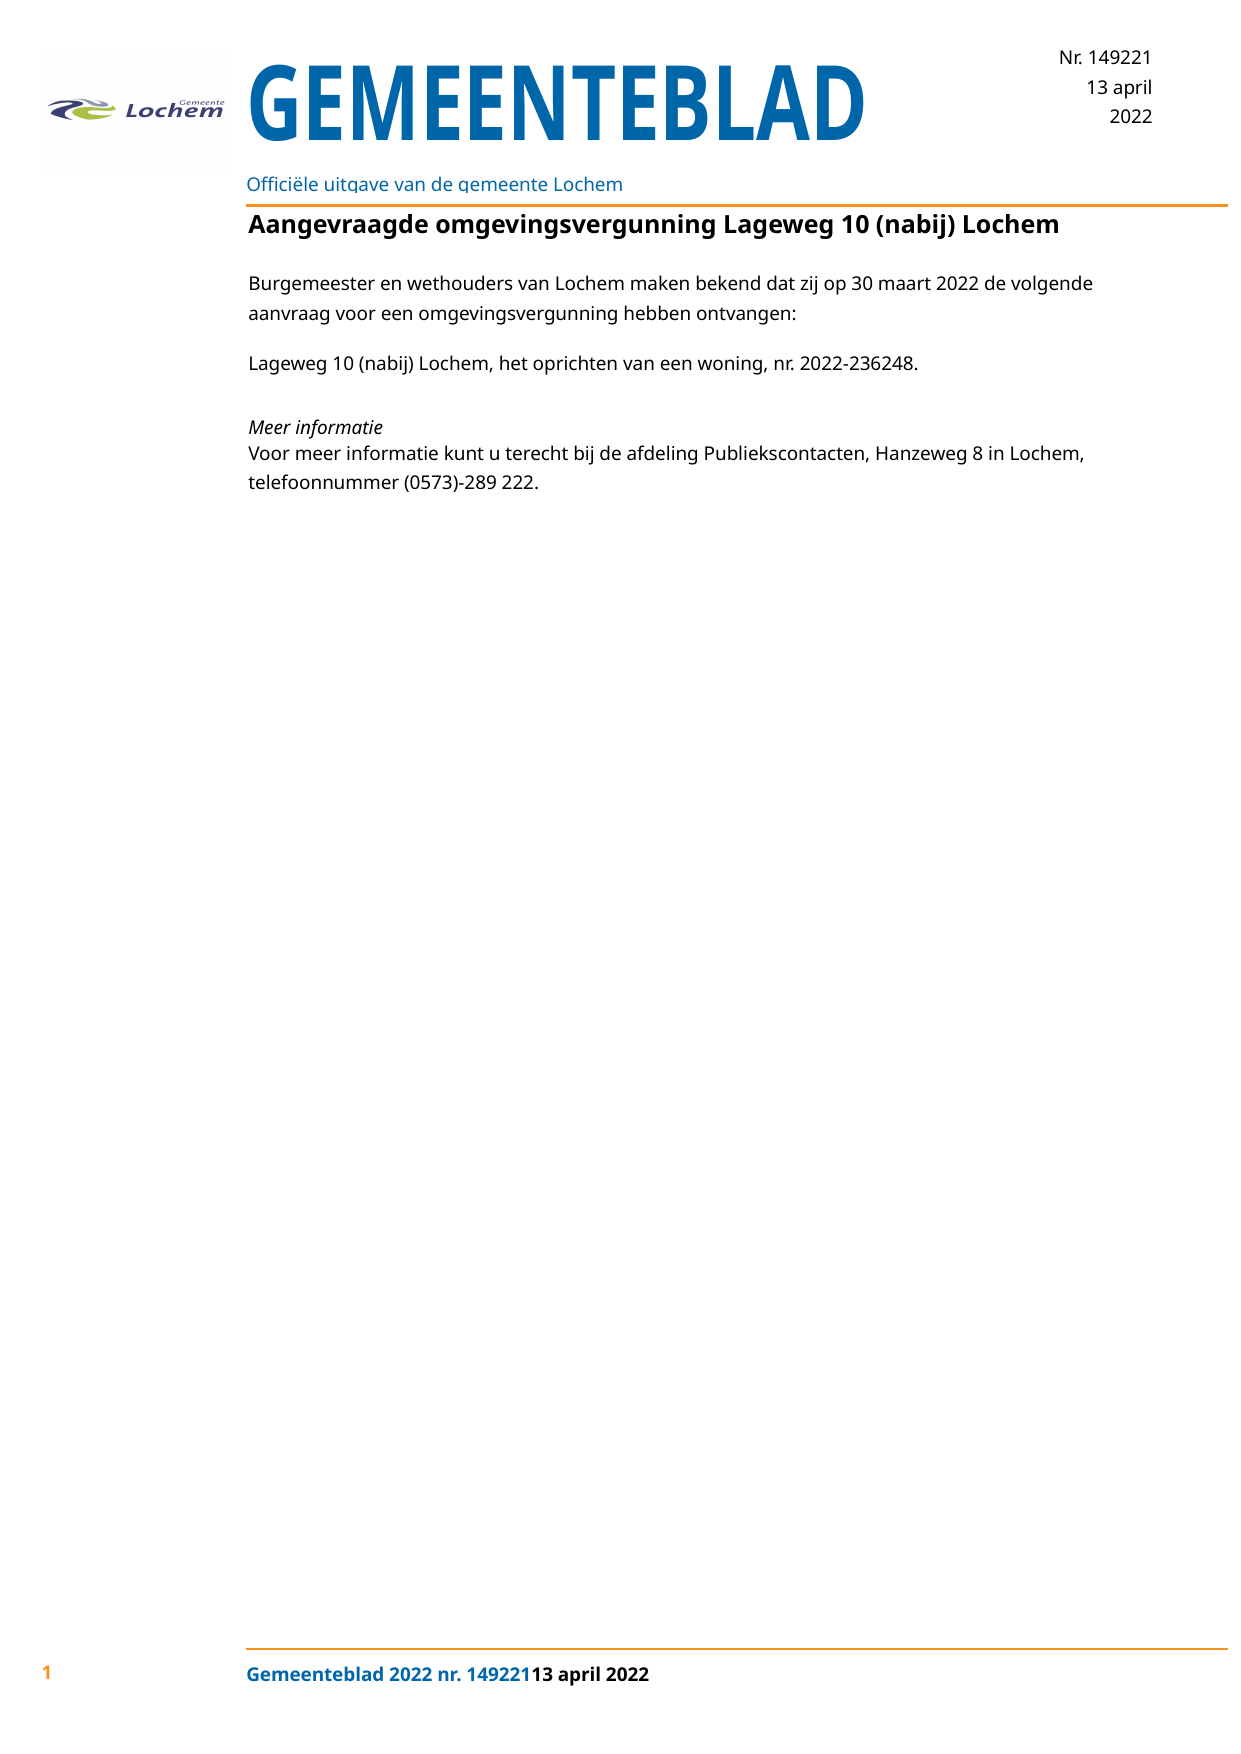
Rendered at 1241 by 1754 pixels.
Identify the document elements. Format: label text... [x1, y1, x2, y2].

text Meer informatie [248, 414, 1152, 440]
text Voor meer informatie kunt u terecht bij de afdeling Publiekscontacten, Hanzeweg 8 in Lochem, telefoonnummer (0573)-289 222. [248, 440, 1152, 495]
text Aangevraagde omgevingsvergunning Lageweg 10 (nabij) Lochem [248, 207, 1152, 241]
picture [41, 47, 231, 172]
text Burgemeester en wethouders van Lochem maken bekend dat zij op 30 maart 2022 de volgende aanvraag voor een omgevingsvergunning hebben ontvangen: [248, 270, 1152, 326]
text Lageweg 10 (nabij) Lochem, het oprichten van een woning, nr. 2022-236248. [248, 350, 1152, 376]
